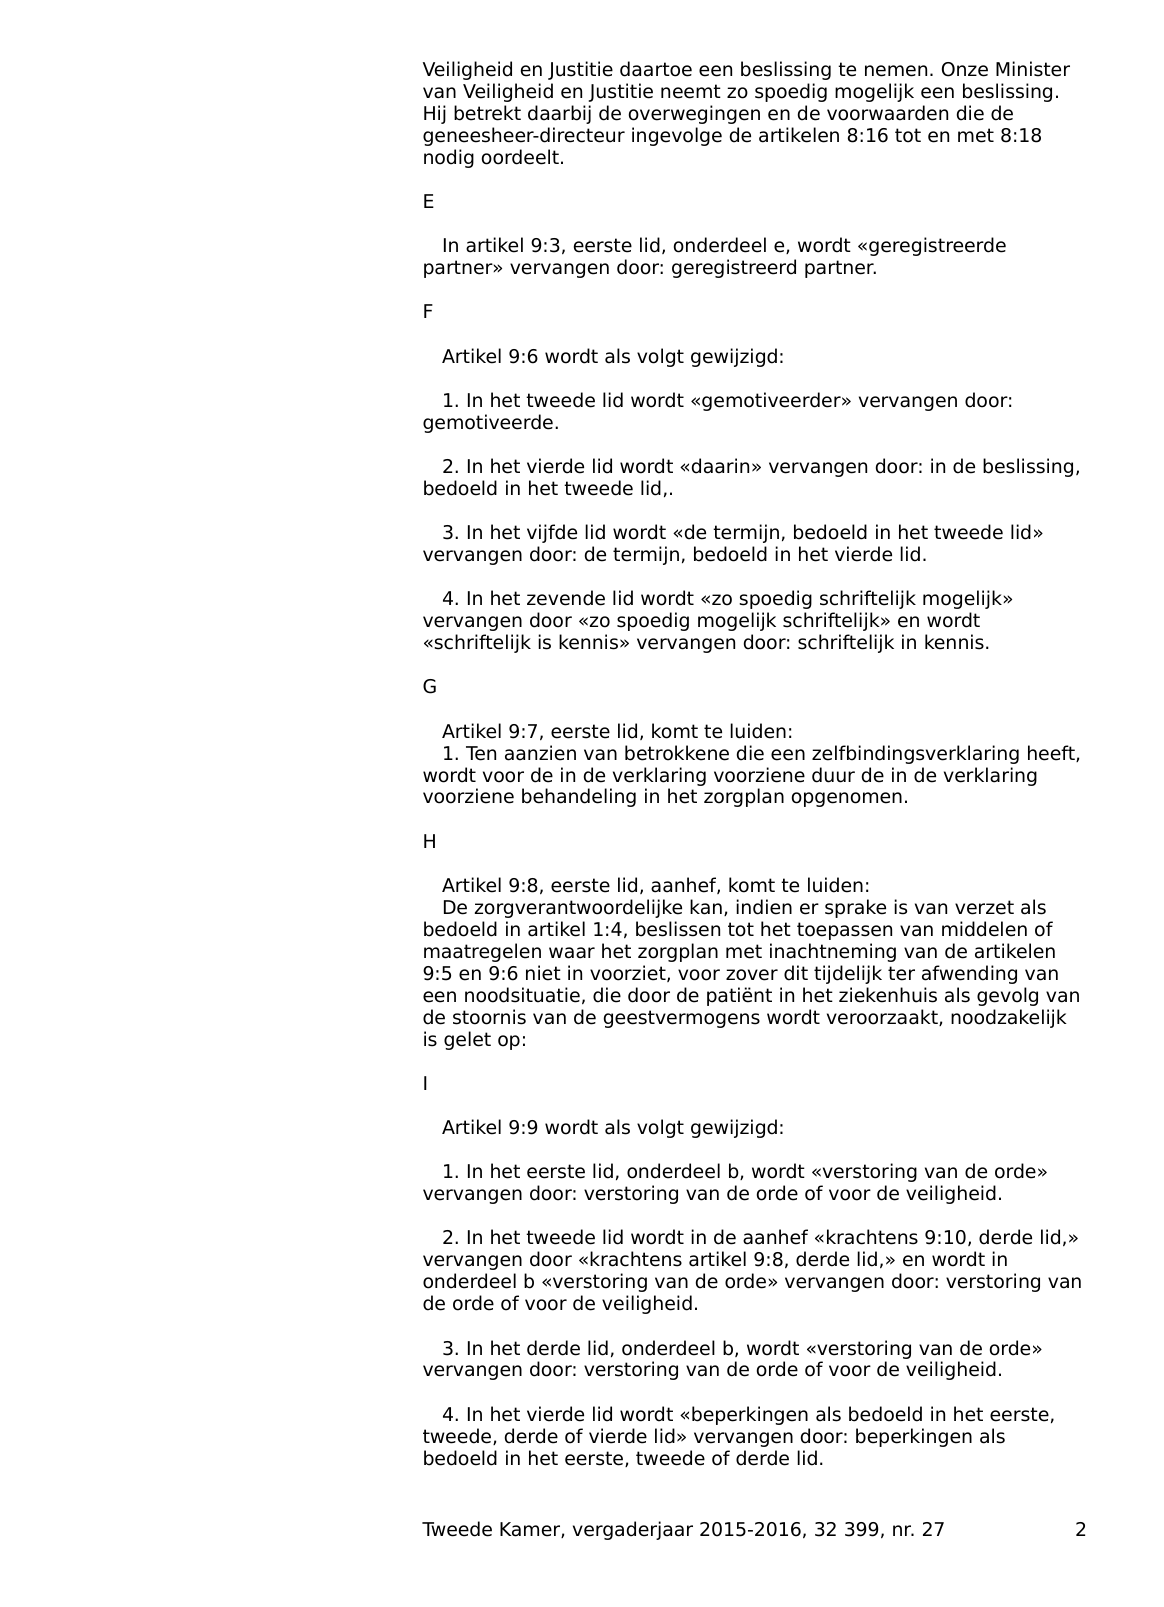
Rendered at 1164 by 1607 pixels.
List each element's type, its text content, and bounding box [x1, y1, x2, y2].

subtitle F [422, 301, 1087, 323]
subtitle E [422, 191, 1087, 213]
text 1. In het tweede lid wordt «gemotiveerder» vervangen door: gemotiveerde. [422, 390, 1087, 434]
text Artikel 9:6 wordt als volgt gewijzigd: [422, 346, 1087, 368]
subtitle I [422, 1073, 1087, 1095]
text Artikel 9:7, eerste lid, komt te luiden: [422, 721, 1087, 742]
text 4. In het zevende lid wordt «zo spoedig schriftelijk mogelijk» vervangen door «zo spoedig mogelijk schriftelijk» en wordt «schriftelijk is kennis» vervangen door: schriftelijk in kennis. [422, 588, 1087, 654]
subtitle G [422, 676, 1087, 698]
subtitle H [422, 831, 1087, 853]
text 3. In het vijfde lid wordt «de termijn, bedoeld in het tweede lid» vervangen door: de termijn, bedoeld in het vierde lid. [422, 522, 1087, 566]
text 4. In het vierde lid wordt «beperkingen als bedoeld in het eerste, tweede, derde of vierde lid» vervangen door: beperkingen als bedoeld in het eerste, tweede of derde lid. [422, 1403, 1087, 1469]
text Veiligheid en Justitie daartoe een beslissing te nemen. Onze Minister van Veiligheid en Justitie neemt zo spoedig mogelijk een beslissing. Hij betrekt daarbij de overwegingen en de voorwaarden die de geneesheer-directeur ingevolge de artikelen 8:16 tot en met 8:18 nodig oordeelt. [422, 59, 1087, 169]
text 2. In het vierde lid wordt «daarin» vervangen door: in de beslissing, bedoeld in het tweede lid,. [422, 456, 1087, 500]
text Artikel 9:9 wordt als volgt gewijzigd: [422, 1117, 1087, 1139]
text In artikel 9:3, eerste lid, onderdeel e, wordt «geregistreerde partner» vervangen door: geregistreerd partner. [422, 235, 1087, 279]
text 1. Ten aanzien van betrokkene die een zelfbindingsverklaring heeft, wordt voor de in de verklaring voorziene duur de in de verklaring voorziene behandeling in het zorgplan opgenomen. [422, 742, 1087, 808]
text Artikel 9:8, eerste lid, aanhef, komt te luiden: [422, 875, 1087, 897]
text 2. In het tweede lid wordt in de aanhef «krachtens 9:10, derde lid,» vervangen door «krachtens artikel 9:8, derde lid,» en wordt in onderdeel b «verstoring van de orde» vervangen door: verstoring van de orde of voor de veiligheid. [422, 1227, 1087, 1315]
text De zorgverantwoordelijke kan, indien er sprake is van verzet als bedoeld in artikel 1:4, beslissen tot het toepassen van middelen of maatregelen waar het zorgplan met inachtneming van de artikelen 9:5 en 9:6 niet in voorziet, voor zover dit tijdelijk ter afwending van een noodsituatie, die door de patiënt in het ziekenhuis als gevolg van de stoornis van de geestvermogens wordt veroorzaakt, noodzakelijk is gelet op: [422, 897, 1087, 1051]
text 1. In het eerste lid, onderdeel b, wordt «verstoring van de orde» vervangen door: verstoring van de orde of voor de veiligheid. [422, 1161, 1087, 1205]
text 3. In het derde lid, onderdeel b, wordt «verstoring van de orde» vervangen door: verstoring van de orde of voor de veiligheid. [422, 1337, 1087, 1381]
